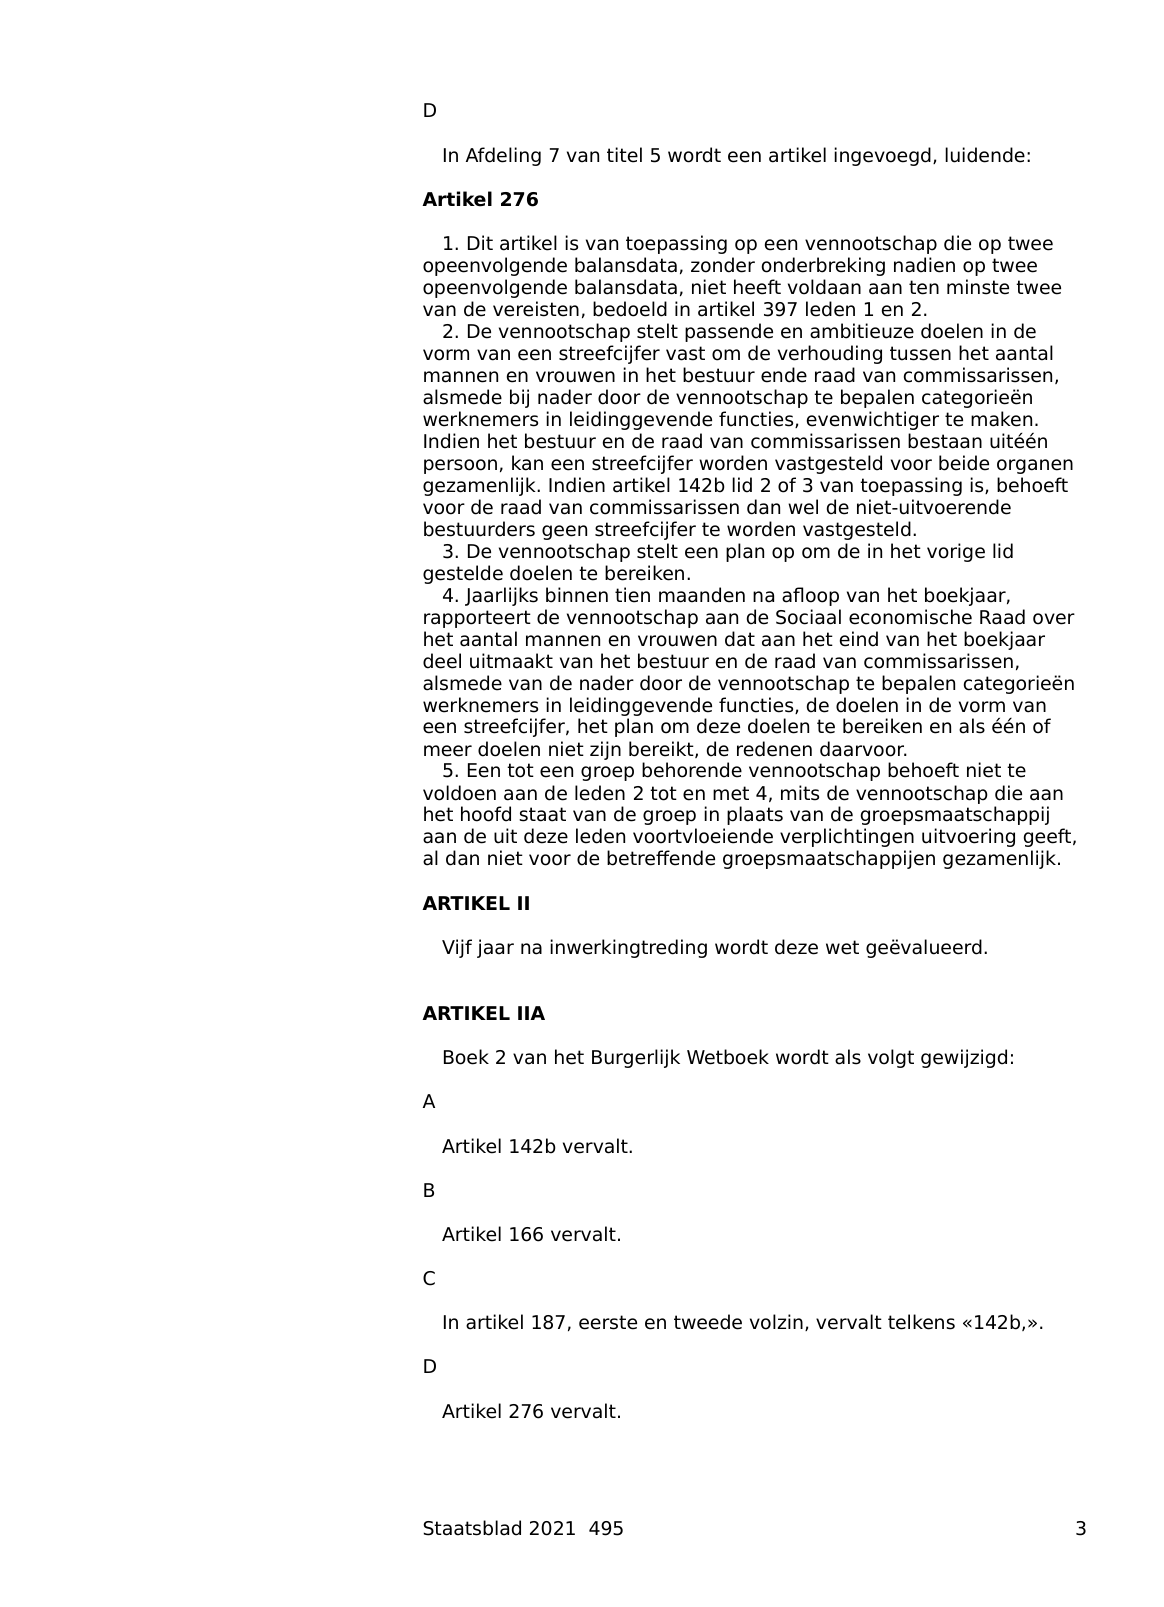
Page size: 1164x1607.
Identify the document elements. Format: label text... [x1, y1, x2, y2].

text Artikel 276 vervalt. [422, 1401, 1087, 1422]
text In Afdeling 7 van titel 5 wordt een artikel ingevoegd, luidende: [422, 144, 1087, 167]
text 5. Een tot een groep behorende vennootschap behoeft niet te voldoen aan de leden 2 tot en met 4, mits de vennootschap die aan het hoofd staat van de groep in plaats van de groepsmaatschappij aan de uit deze leden voortvloeiende verplichtingen uitvoering geeft, al dan niet voor de betreffende groepsmaatschappijen gezamenlijk. [422, 760, 1087, 870]
text B [422, 1180, 1087, 1202]
subtitle Artikel 276 [422, 189, 1087, 211]
text In artikel 187, eerste en tweede volzin, vervalt telkens «142b,». [422, 1312, 1087, 1334]
text Artikel 142b vervalt. [422, 1136, 1087, 1157]
subtitle ARTIKEL IIA [422, 1003, 1087, 1025]
text 4. Jaarlijks binnen tien maanden na afloop van het boekjaar, rapporteert de vennootschap aan de Sociaal economische Raad over het aantal mannen en vrouwen dat aan het eind van het boekjaar deel uitmaakt van het bestuur en de raad van commissarissen, alsmede van de nader door de vennootschap te bepalen categorieën werknemers in leidinggevende functies, de doelen in de vorm van een streefcijfer, het plan om deze doelen te bereiken en als één of meer doelen niet zijn bereikt, de redenen daarvoor. [422, 584, 1087, 760]
subtitle ARTIKEL II [422, 892, 1087, 914]
text D [422, 1356, 1087, 1378]
text 3. De vennootschap stelt een plan op om de in het vorige lid gestelde doelen te bereiken. [422, 541, 1087, 584]
text Boek 2 van het Burgerlijk Wetboek wordt als volgt gewijzigd: [422, 1047, 1087, 1069]
text 2. De vennootschap stelt passende en ambitieuze doelen in de vorm van een streefcijfer vast om de verhouding tussen het aantal mannen en vrouwen in het bestuur ende raad van commissarissen, alsmede bij nader door de vennootschap te bepalen categorieën werknemers in leidinggevende functies, evenwichtiger te maken. Indien het bestuur en de raad van commissarissen bestaan uitéén persoon, kan een streefcijfer worden vastgesteld voor beide organen gezamenlijk. Indien artikel 142b lid 2 of 3 van toepassing is, behoeft voor de raad van commissarissen dan wel de niet-uitvoerende bestuurders geen streefcijfer te worden vastgesteld. [422, 321, 1087, 541]
text A [422, 1091, 1087, 1113]
text C [422, 1268, 1087, 1290]
text 1. Dit artikel is van toepassing op een vennootschap die op twee opeenvolgende balansdata, zonder onderbreking nadien op twee opeenvolgende balansdata, niet heeft voldaan aan ten minste twee van de vereisten, bedoeld in artikel 397 leden 1 en 2. [422, 233, 1087, 321]
text D [422, 100, 1087, 122]
text Artikel 166 vervalt. [422, 1224, 1087, 1246]
text Vijf jaar na inwerkingtreding wordt deze wet geëvalueerd. [422, 937, 1087, 959]
